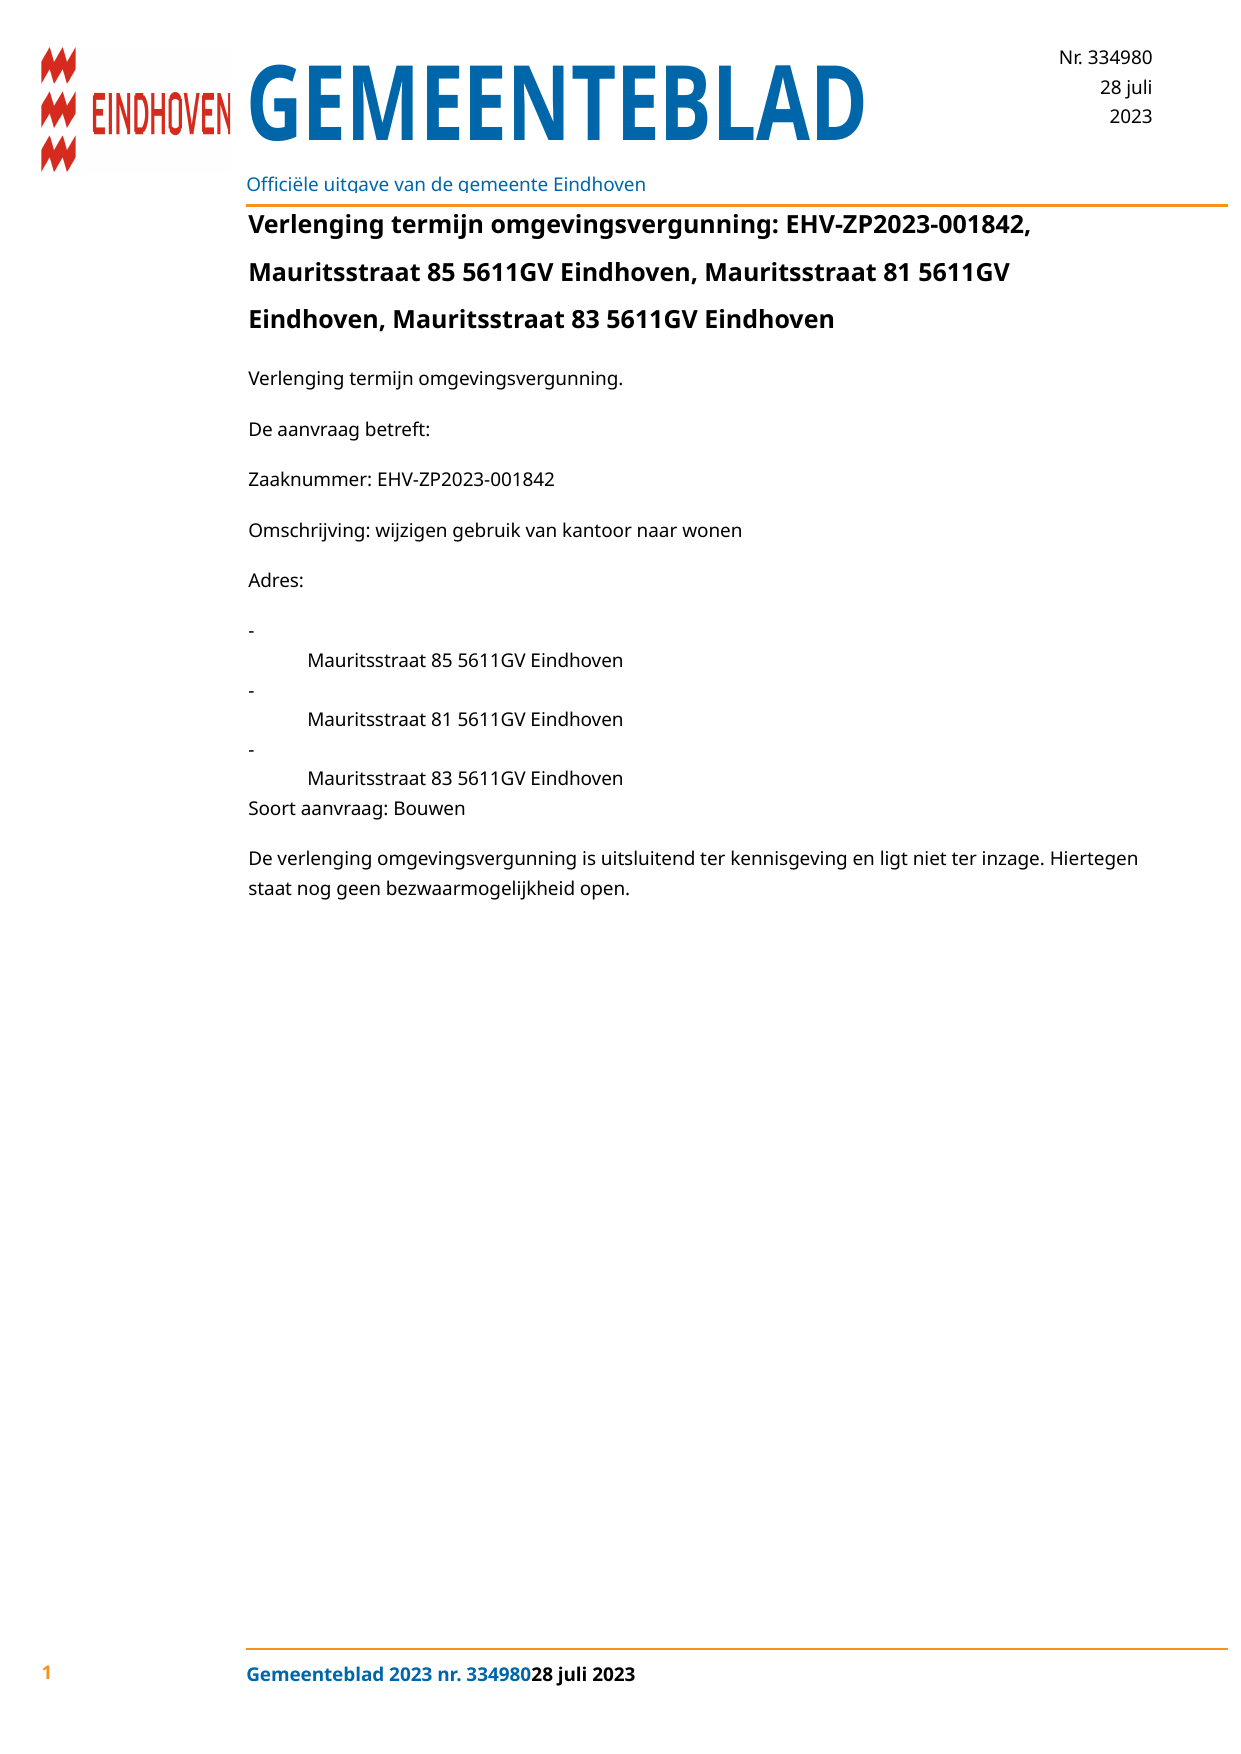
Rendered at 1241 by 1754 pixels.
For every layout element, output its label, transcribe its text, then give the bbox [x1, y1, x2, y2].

text De verlenging omgevingsvergunning is uitsluitend ter kennisgeving en ligt niet ter inzage. Hiertegen staat nog geen bezwaarmogelijkheid open. [248, 846, 1152, 901]
text Verlenging termijn omgevingsvergunning. [248, 366, 1152, 391]
text Adres: [248, 567, 1152, 593]
picture [41, 47, 231, 172]
list Mauritsstraat 85 5611GV Eindhoven [248, 647, 1152, 673]
text Verlenging termijn omgevingsvergunning: EHV-ZP2023-001842, Mauritsstraat 85 5611GV Eindhoven, Mauritsstraat 81 5611GV Eindhoven, Mauritsstraat 83 5611GV Eindhoven [248, 207, 1152, 336]
text Zaaknummer: EHV-ZP2023-001842 [248, 466, 1152, 492]
list Mauritsstraat 83 5611GV Eindhoven [248, 766, 1152, 791]
text Omschrijving: wijzigen gebruik van kantoor naar wonen [248, 517, 1152, 542]
text Soort aanvraag: Bouwen [248, 795, 1152, 821]
text De aanvraag betreft: [248, 416, 1152, 442]
list Mauritsstraat 81 5611GV Eindhoven [248, 706, 1152, 732]
